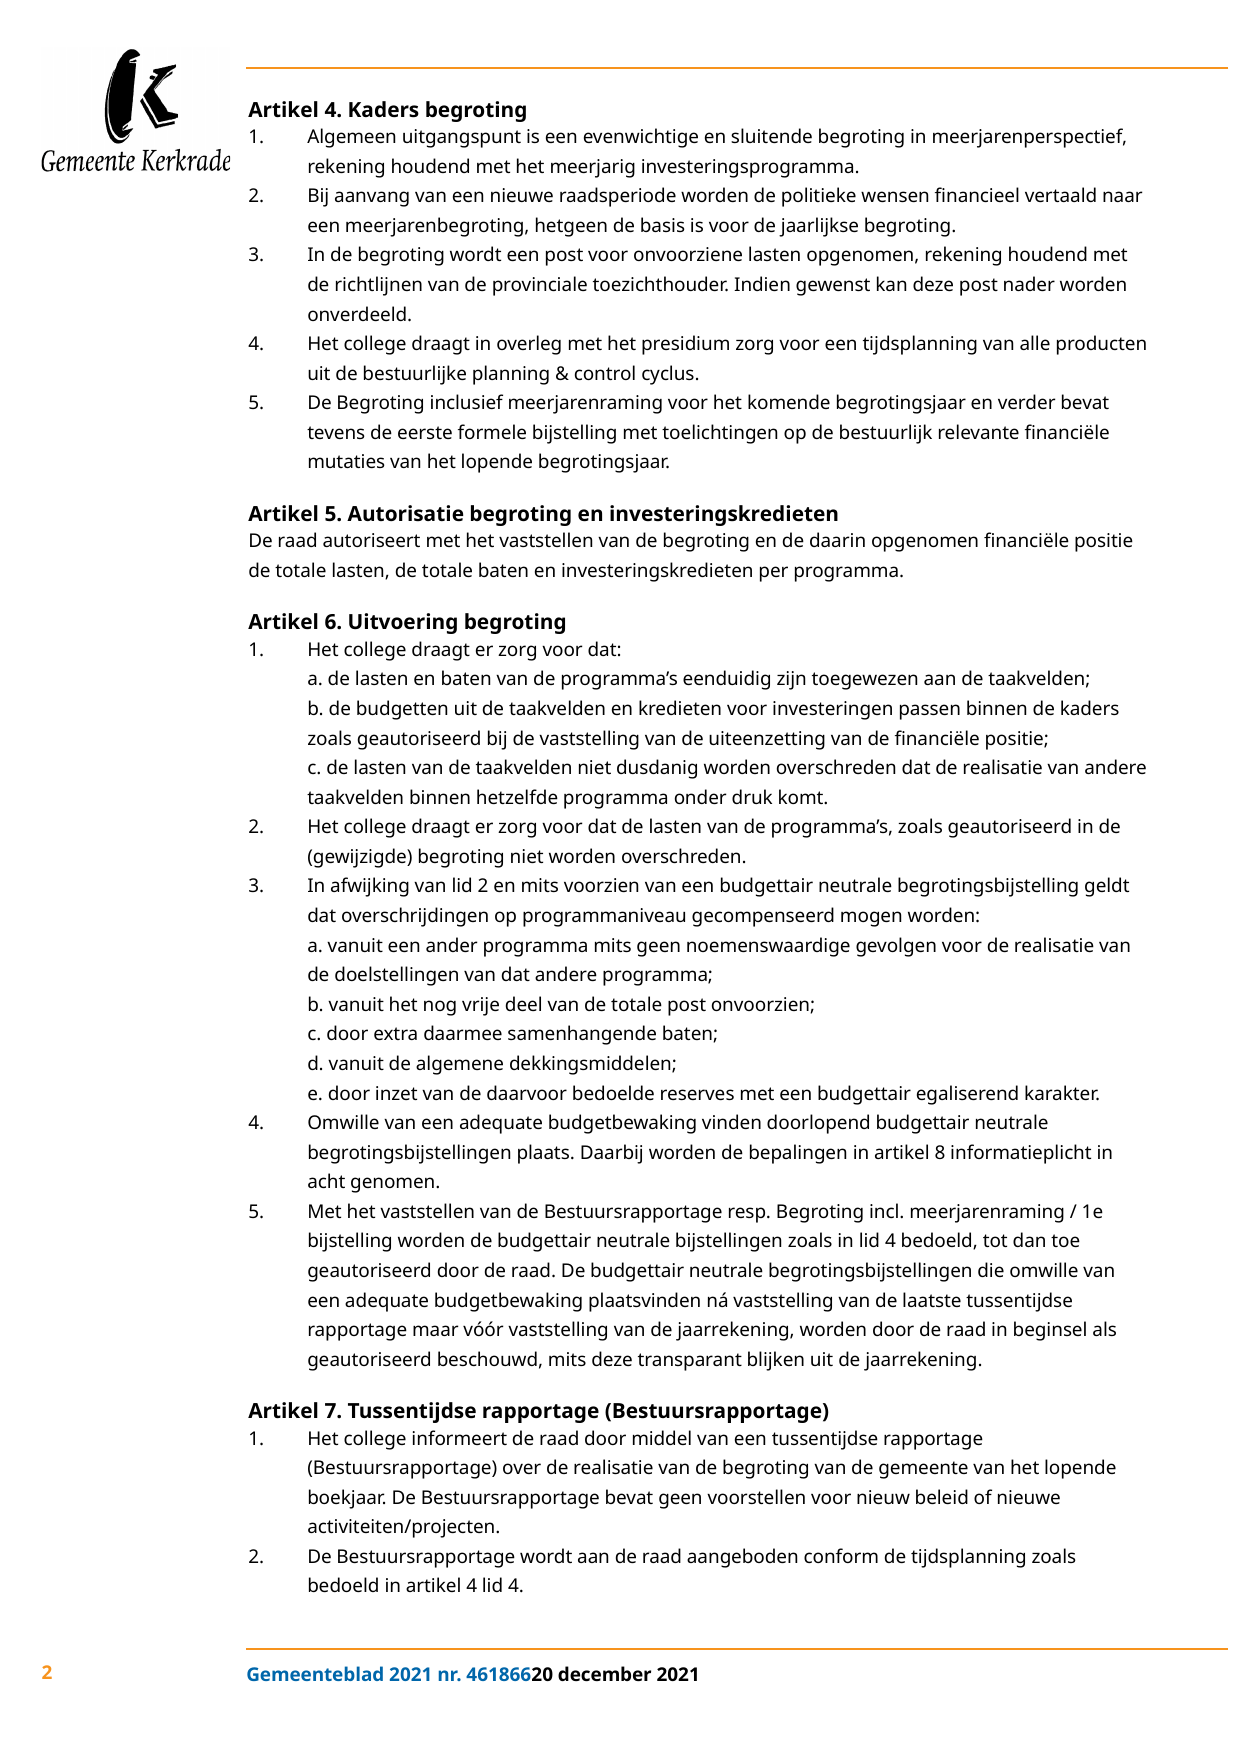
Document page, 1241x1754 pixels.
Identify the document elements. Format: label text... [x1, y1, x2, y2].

list Het college draagt er zorg voor dat: [248, 636, 1152, 662]
list b. vanuit het nog vrije deel van de totale post onvoorzien; [248, 991, 1152, 1017]
list a. de lasten en baten van de programma’s eenduidig zijn toegewezen aan de taakvelden; [248, 666, 1152, 691]
list Het college informeert de raad door middel van een tussentijdse rapportage (Bestuursrapportage) over de realisatie van de begroting van de gemeente van het lopende boekjaar. De Bestuursrapportage bevat geen voorstellen voor nieuw beleid of nieuwe activiteiten/projecten. [248, 1425, 1152, 1539]
text Artikel 6. Uitvoering begroting [248, 607, 1152, 636]
text Artikel 7. Tussentijdse rapportage (Bestuursrapportage) [248, 1396, 1152, 1425]
list Het college draagt er zorg voor dat de lasten van de programma’s, zoals geautoriseerd in de (gewijzigde) begroting niet worden overschreden. [248, 813, 1152, 869]
list In afwijking van lid 2 en mits voorzien van een budgettair neutrale begrotingsbijstelling geldt dat overschrijdingen op programmaniveau gecompenseerd mogen worden: [248, 873, 1152, 928]
list a. vanuit een ander programma mits geen noemenswaardige gevolgen voor de realisatie van de doelstellingen van dat andere programma; [248, 932, 1152, 987]
list Algemeen uitgangspunt is een evenwichtige en sluitende begroting in meerjarenperspectief, rekening houdend met het meerjarig investeringsprogramma. [248, 123, 1152, 178]
text De raad autoriseert met het vaststellen van de begroting en de daarin opgenomen financiële positie de totale lasten, de totale baten en investeringskredieten per programma. [248, 527, 1152, 583]
list c. door extra daarmee samenhangende baten; [248, 1021, 1152, 1046]
picture [41, 47, 231, 172]
list Het college draagt in overleg met het presidium zorg voor een tijdsplanning van alle producten uit de bestuurlijke planning & control cyclus. [248, 330, 1152, 386]
list De Begroting inclusief meerjarenraming voor het komende begrotingsjaar en verder bevat tevens de eerste formele bijstelling met toelichtingen op de bestuurlijk relevante financiële mutaties van het lopende begrotingsjaar. [248, 389, 1152, 474]
list e. door inzet van de daarvoor bedoelde reserves met een budgettair egaliserend karakter. [248, 1080, 1152, 1105]
list c. de lasten van de taakvelden niet dusdanig worden overschreden dat de realisatie van andere taakvelden binnen hetzelfde programma onder druk komt. [248, 754, 1152, 809]
list b. de budgetten uit de taakvelden en kredieten voor investeringen passen binnen de kaders zoals geautoriseerd bij de vaststelling van de uiteenzetting van de financiële positie; [248, 695, 1152, 750]
list De Bestuursrapportage wordt aan de raad aangeboden conform de tijdsplanning zoals bedoeld in artikel 4 lid 4. [248, 1543, 1152, 1598]
list In de begroting wordt een post voor onvoorziene lasten opgenomen, rekening houdend met de richtlijnen van de provinciale toezichthouder. Indien gewenst kan deze post nader worden onverdeeld. [248, 242, 1152, 326]
list Met het vaststellen van de Bestuursrapportage resp. Begroting incl. meerjarenraming / 1e bijstelling worden de budgettair neutrale bijstellingen zoals in lid 4 bedoeld, tot dan toe geautoriseerd door de raad. De budgettair neutrale begrotingsbijstellingen die omwille van een adequate budgetbewaking plaatsvinden ná vaststelling van de laatste tussentijdse rapportage maar vóór vaststelling van de jaarrekening, worden door de raad in beginsel als geautoriseerd beschouwd, mits deze transparant blijken uit de jaarrekening. [248, 1198, 1152, 1372]
text Artikel 5. Autorisatie begroting en investeringskredieten [248, 499, 1152, 527]
list Omwille van een adequate budgetbewaking vinden doorlopend budgettair neutrale begrotingsbijstellingen plaats. Daarbij worden de bepalingen in artikel 8 informatieplicht in acht genomen. [248, 1109, 1152, 1194]
list d. vanuit de algemene dekkingsmiddelen; [248, 1050, 1152, 1076]
text Artikel 4. Kaders begroting [248, 95, 1152, 123]
list Bij aanvang van een nieuwe raadsperiode worden de politieke wensen financieel vertaald naar een meerjarenbegroting, hetgeen de basis is voor de jaarlijkse begroting. [248, 182, 1152, 238]
